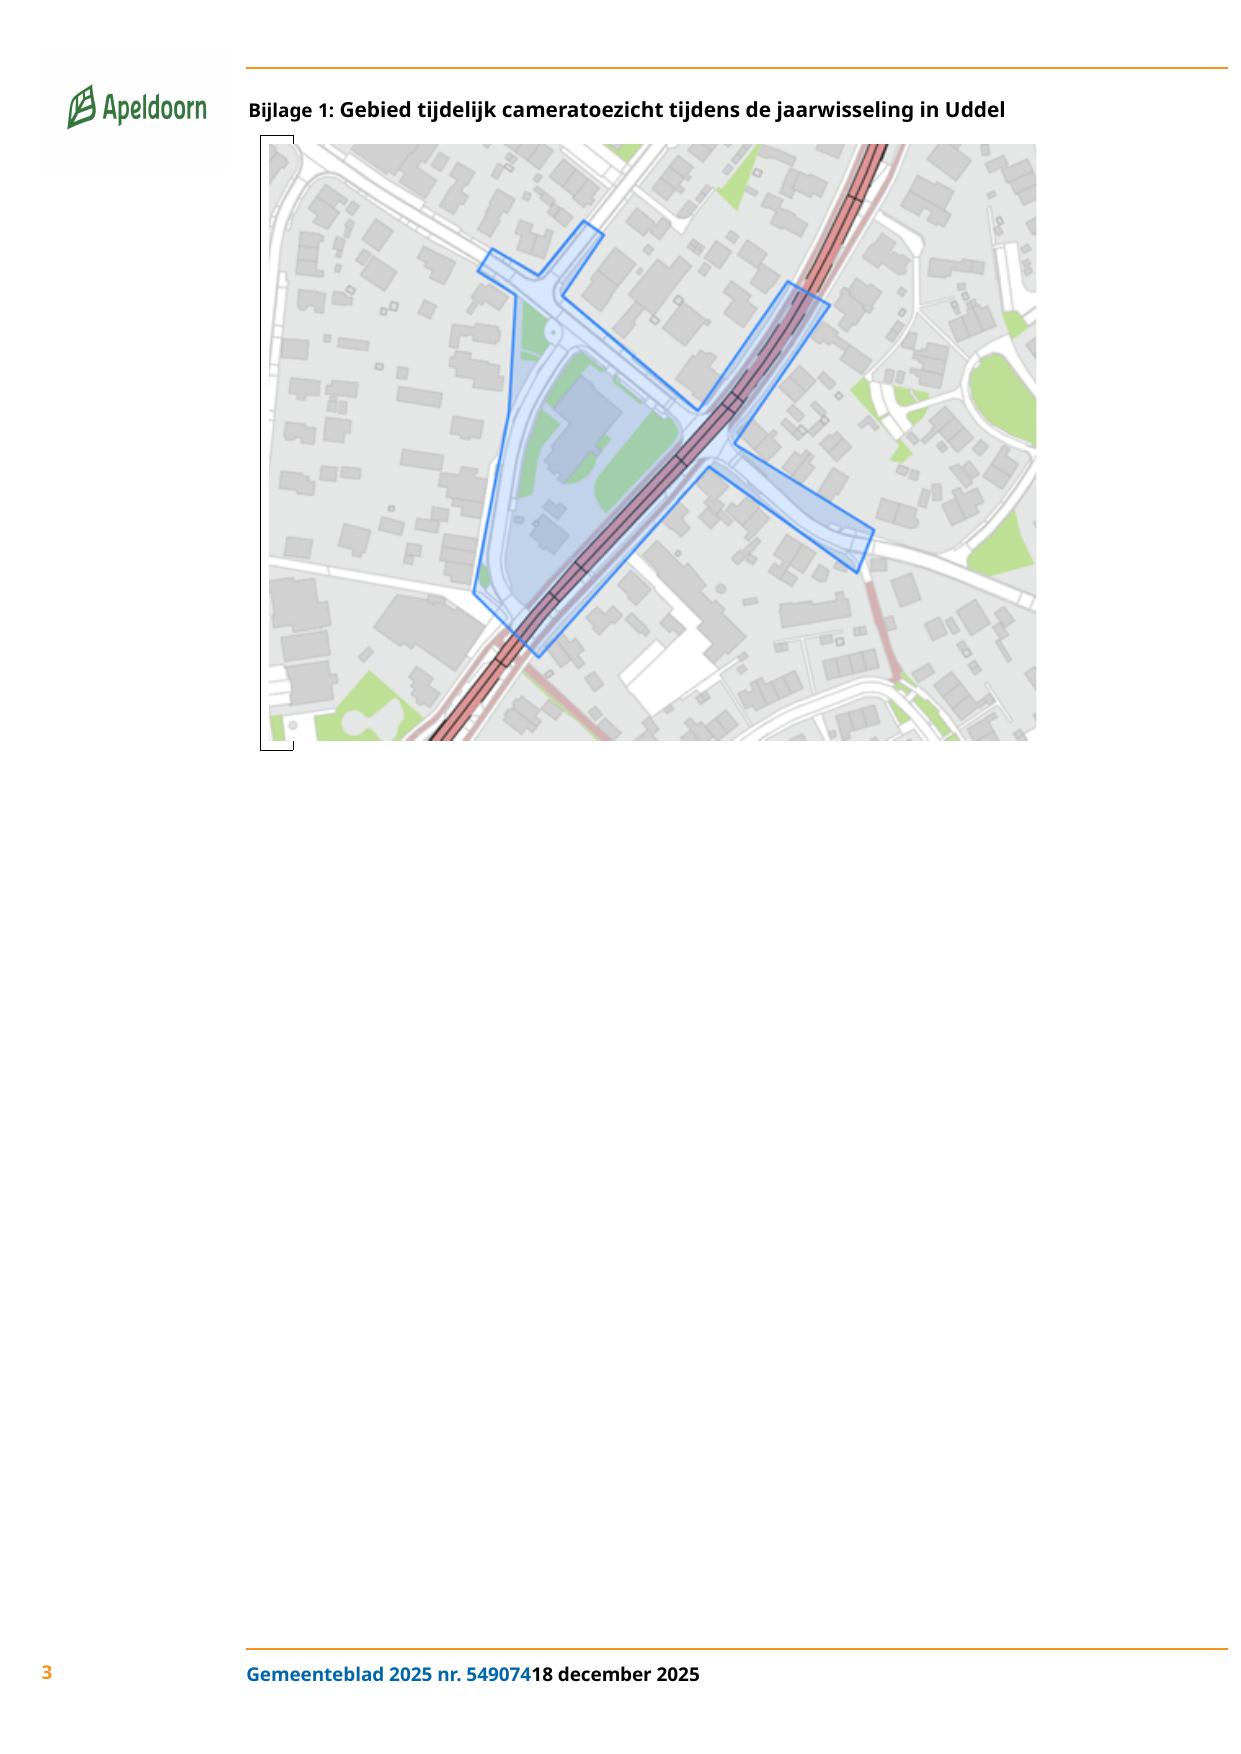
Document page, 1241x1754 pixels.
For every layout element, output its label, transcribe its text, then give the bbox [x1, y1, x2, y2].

picture [41, 47, 231, 172]
picture [268, 144, 1037, 741]
text Bijlage 1: Gebied tijdelijk cameratoezicht tijdens de jaarwisseling in Uddel [248, 95, 1152, 123]
